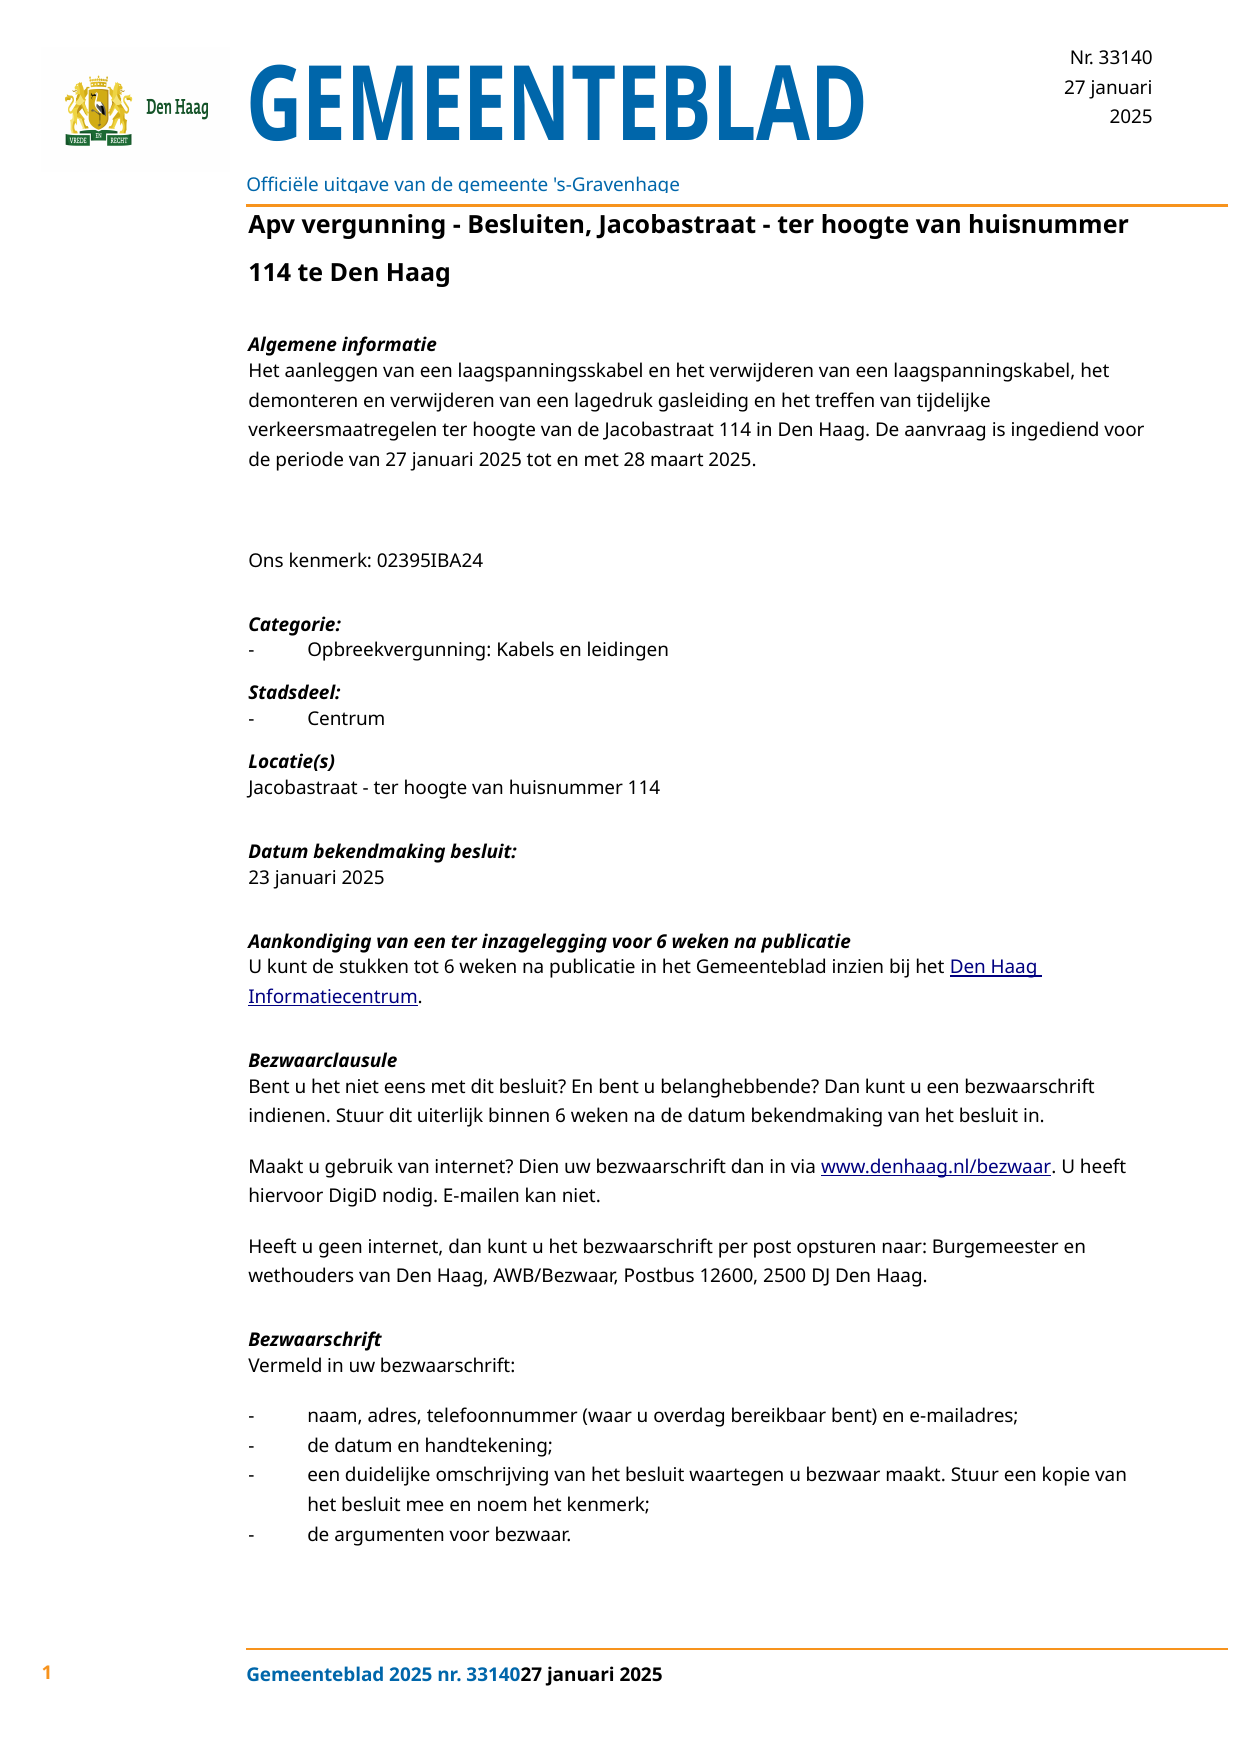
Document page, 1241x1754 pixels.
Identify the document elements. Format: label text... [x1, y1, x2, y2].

list een duidelijke omschrijving van het besluit waartegen u bezwaar maakt. Stuur een kopie van het besluit mee en noem het kenmerk; [248, 1462, 1152, 1517]
list de datum en handtekening; [248, 1432, 1152, 1458]
text Categorie: [248, 611, 1152, 636]
text Jacobastraat - ter hoogte van huisnummer 114 [248, 774, 1152, 800]
text Bezwaarschrift [248, 1326, 1152, 1352]
text Vermeld in uw bezwaarschrift: [248, 1352, 1152, 1378]
text Bezwaarclausule [248, 1047, 1152, 1073]
text Stadsdeel: [248, 679, 1152, 705]
text Het aanleggen van een laagspanningsskabel en het verwijderen van een laagspanningskabel, het demonteren en verwijderen van een lagedruk gasleiding en het treffen van tijdelijke verkeersmaatregelen ter hoogte van de Jacobastraat 114 in Den Haag. De aanvraag is ingediend voor de periode van 27 januari 2025 tot en met 28 maart 2025. [248, 357, 1152, 472]
text Bent u het niet eens met dit besluit? En bent u belanghebbende? Dan kunt u een bezwaarschrift indienen. Stuur dit uiterlijk binnen 6 weken na de datum bekendmaking van het besluit in. [248, 1073, 1152, 1128]
list Centrum [248, 705, 1152, 731]
text Locatie(s) [248, 748, 1152, 774]
text Heeft u geen internet, dan kunt u het bezwaarschrift per post opsturen naar: Burgemeester en wethouders van Den Haag, AWB/Bezwaar, Postbus 12600, 2500 DJ Den Haag. [248, 1233, 1152, 1288]
picture [41, 47, 231, 172]
text Apv vergunning - Besluiten, Jacobastraat - ter hoogte van huisnummer 114 te Den Haag [248, 207, 1152, 288]
list Opbreekvergunning: Kabels en leidingen [248, 636, 1152, 662]
text Datum bekendmaking besluit: [248, 838, 1152, 864]
list naam, adres, telefoonnummer (waar u overdag bereikbaar bent) en e-mailadres; [248, 1402, 1152, 1428]
text Ons kenmerk: 02395IBA24 [248, 547, 1152, 572]
list de argumenten voor bezwaar. [248, 1521, 1152, 1547]
text Maakt u gebruik van internet? Dien uw bezwaarschrift dan in via www.denhaag.nl/bezwaar. U heeft hiervoor DigiD nodig. E-mailen kan niet. [248, 1153, 1152, 1208]
text Algemene informatie [248, 331, 1152, 357]
text U kunt de stukken tot 6 weken na publicatie in het Gemeenteblad inzien bij het Den Haag Informatiecentrum. [248, 953, 1152, 1009]
text 23 januari 2025 [248, 864, 1152, 889]
text Aankondiging van een ter inzagelegging voor 6 weken na publicatie [248, 928, 1152, 953]
